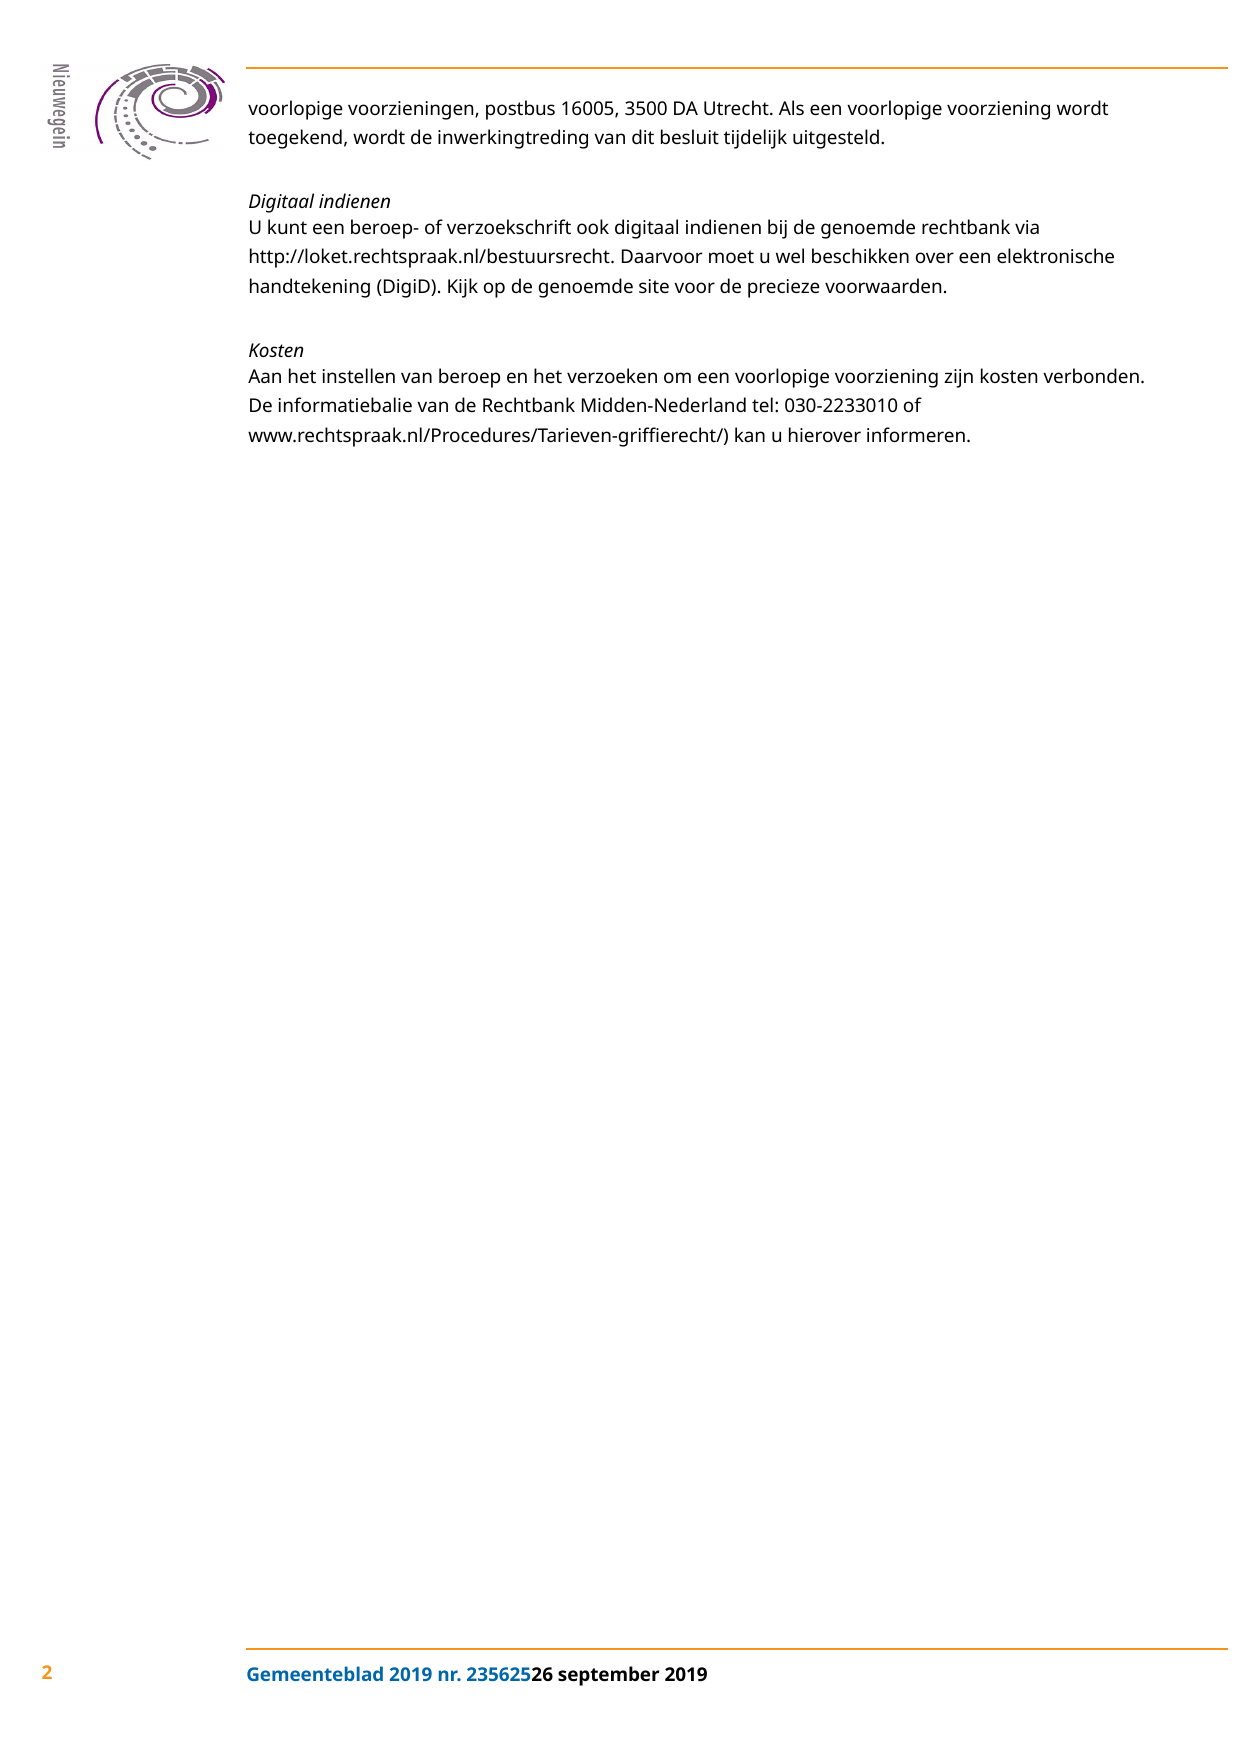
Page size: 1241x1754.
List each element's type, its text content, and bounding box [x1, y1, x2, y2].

text voorlopige voorzieningen, postbus 16005, 3500 DA Utrecht. Als een voorlopige voorziening wordt toegekend, wordt de inwerkingtreding van dit besluit tijdelijk uitgesteld. [248, 95, 1152, 150]
text Aan het instellen van beroep en het verzoeken om een voorlopige voorziening zijn kosten verbonden. De informatiebalie van de Rechtbank Midden-Nederland tel: 030-2233010 of www.rechtspraak.nl/Procedures/Tarieven-griffierecht/) kan u hierover informeren. [248, 363, 1152, 448]
picture [41, 47, 231, 172]
text Digitaal indienen [248, 188, 1152, 214]
text U kunt een beroep- of verzoekschrift ook digitaal indienen bij de genoemde rechtbank via http://loket.rechtspraak.nl/bestuursrecht. Daarvoor moet u wel beschikken over een elektronische handtekening (DigiD). Kijk op de genoemde site voor de precieze voorwaarden. [248, 214, 1152, 299]
text Kosten [248, 337, 1152, 363]
